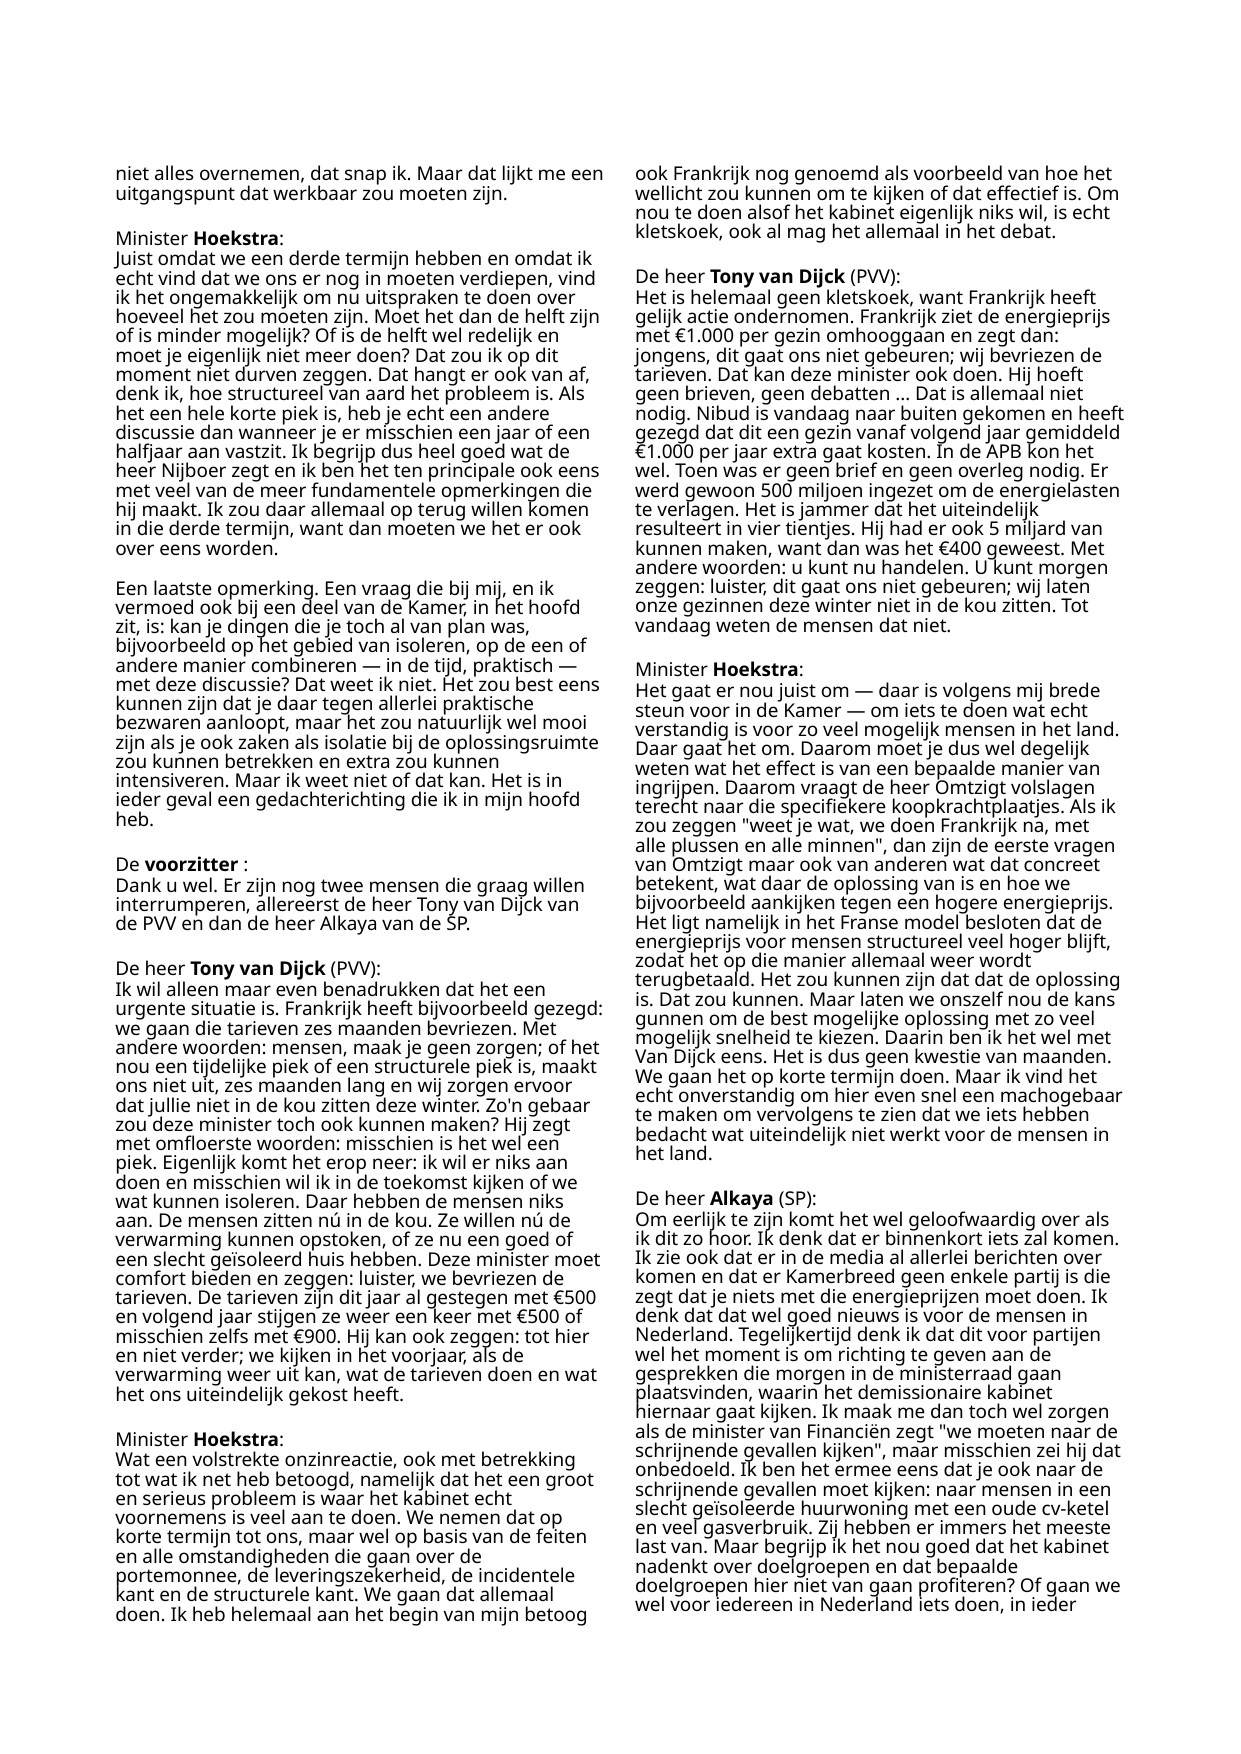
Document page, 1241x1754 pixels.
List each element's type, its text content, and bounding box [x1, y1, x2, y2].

text De heer Alkaya (SP): [635, 1185, 1125, 1211]
text Minister Hoekstra: [115, 225, 605, 250]
text Minister Hoekstra: [635, 657, 1125, 682]
text Ik wil alleen maar even benadrukken dat het een urgente situatie is. Frankrijk heeft bijvoorbeeld gezegd: we gaan die tarieven zes maanden bevriezen. Met andere woorden: mensen, maak je geen zorgen; of het nou een tijdelijke piek of een structurele piek is, maakt ons niet uit, zes maanden lang en wij zorgen ervoor dat jullie niet in de kou zitten deze winter. Zo'n gebaar zou deze minister toch ook kunnen maken? Hij zegt met omfloerste woorden: misschien is het wel een piek. Eigenlijk komt het erop neer: ik wil er niks aan doen en misschien wil ik in de toekomst kijken of we wat kunnen isoleren. Daar hebben de mensen niks aan. De mensen zitten nú in de kou. Ze willen nú de verwarming kunnen opstoken, of ze nu een goed of een slecht geïsoleerd huis hebben. Deze minister moet comfort bieden en zeggen: luister, we bevriezen de tarieven. De tarieven zijn dit jaar al gestegen met €500 en volgend jaar stijgen ze weer een keer met €500 of misschien zelfs met €900. Hij kan ook zeggen: tot hier en niet verder; we kijken in het voorjaar, als de verwarming weer uit kan, wat de tarieven doen en wat het ons uiteindelijk gekost heeft. [115, 981, 605, 1405]
text ook Frankrijk nog genoemd als voorbeeld van hoe het wellicht zou kunnen om te kijken of dat effectief is. Om nou te doen alsof het kabinet eigenlijk niks wil, is echt kletskoek, ook al mag het allemaal in het debat. [635, 165, 1125, 242]
text De heer Tony van Dijck (PVV): [635, 263, 1125, 289]
text De voorzitter : [115, 851, 605, 877]
text Het gaat er nou juist om — daar is volgens mij brede steun voor in de Kamer — om iets te doen wat echt verstandig is voor zo veel mogelijk mensen in het land. Daar gaat het om. Daarom moet je dus wel degelijk weten wat het effect is van een bepaalde manier van ingrijpen. Daarom vraagt de heer Omtzigt volslagen terecht naar die specifiekere koopkrachtplaatjes. Als ik zou zeggen "weet je wat, we doen Frankrijk na, met alle plussen en alle minnen", dan zijn de eerste vragen van Omtzigt maar ook van anderen wat dat concreet betekent, wat daar de oplossing van is en hoe we bijvoorbeeld aankijken tegen een hogere energieprijs. Het ligt namelijk in het Franse model besloten dat de energieprijs voor mensen structureel veel hoger blijft, zodat het op die manier allemaal weer wordt terugbetaald. Het zou kunnen zijn dat dat de oplossing is. Dat zou kunnen. Maar laten we onszelf nou de kans gunnen om de best mogelijke oplossing met zo veel mogelijk snelheid te kiezen. Daarin ben ik het wel met Van Dijck eens. Het is dus geen kwestie van maanden. We gaan het op korte termijn doen. Maar ik vind het echt onverstandig om hier even snel een machogebaar te maken om vervolgens te zien dat we iets hebben bedacht wat uiteindelijk niet werkt voor de mensen in het land. [635, 682, 1125, 1164]
text Juist omdat we een derde termijn hebben en omdat ik echt vind dat we ons er nog in moeten verdiepen, vind ik het ongemakkelijk om nu uitspraken te doen over hoeveel het zou moeten zijn. Moet het dan de helft zijn of is minder mogelijk? Of is de helft wel redelijk en moet je eigenlijk niet meer doen? Dat zou ik op dit moment niet durven zeggen. Dat hangt er ook van af, denk ik, hoe structureel van aard het probleem is. Als het een hele korte piek is, heb je echt een andere discussie dan wanneer je er misschien een jaar of een halfjaar aan vastzit. Ik begrijp dus heel goed wat de heer Nijboer zegt en ik ben het ten principale ook eens met veel van de meer fundamentele opmerkingen die hij maakt. Ik zou daar allemaal op terug willen komen in die derde termijn, want dan moeten we het er ook over eens worden. [115, 250, 605, 559]
text Minister Hoekstra: [115, 1426, 605, 1451]
text Dank u wel. Er zijn nog twee mensen die graag willen interrumperen, allereerst de heer Tony van Dijck van de PVV en dan de heer Alkaya van de SP. [115, 877, 605, 934]
text Een laatste opmerking. Een vraag die bij mij, en ik vermoed ook bij een deel van de Kamer, in het hoofd zit, is: kan je dingen die je toch al van plan was, bijvoorbeeld op het gebied van isoleren, op de een of andere manier combineren — in de tijd, praktisch — met deze discussie? Dat weet ik niet. Het zou best eens kunnen zijn dat je daar tegen allerlei praktische bezwaren aanloopt, maar het zou natuurlijk wel mooi zijn als je ook zaken als isolatie bij de oplossingsruimte zou kunnen betrekken en extra zou kunnen intensiveren. Maar ik weet niet of dat kan. Het is in ieder geval een gedachterichting die ik in mijn hoofd heb. [115, 579, 605, 830]
text Wat een volstrekte onzinreactie, ook met betrekking tot wat ik net heb betoogd, namelijk dat het een groot en serieus probleem is waar het kabinet echt voornemens is veel aan te doen. We nemen dat op korte termijn tot ons, maar wel op basis van de feiten en alle omstandigheden die gaan over de portemonnee, de leveringszekerheid, de incidentele kant en de structurele kant. We gaan dat allemaal doen. Ik heb helemaal aan het begin van mijn betoog [115, 1451, 605, 1625]
text Het is helemaal geen kletskoek, want Frankrijk heeft gelijk actie ondernomen. Frankrijk ziet de energieprijs met €1.000 per gezin omhooggaan en zegt dan: jongens, dit gaat ons niet gebeuren; wij bevriezen de tarieven. Dat kan deze minister ook doen. Hij hoeft geen brieven, geen debatten … Dat is allemaal niet nodig. Nibud is vandaag naar buiten gekomen en heeft gezegd dat dit een gezin vanaf volgend jaar gemiddeld €1.000 per jaar extra gaat kosten. In de APB kon het wel. Toen was er geen brief en geen overleg nodig. Er werd gewoon 500 miljoen ingezet om de energielasten te verlagen. Het is jammer dat het uiteindelijk resulteert in vier tientjes. Hij had er ook 5 miljard van kunnen maken, want dan was het €400 geweest. Met andere woorden: u kunt nu handelen. U kunt morgen zeggen: luister, dit gaat ons niet gebeuren; wij laten onze gezinnen deze winter niet in de kou zitten. Tot vandaag weten de mensen dat niet. [635, 289, 1125, 636]
text Om eerlijk te zijn komt het wel geloofwaardig over als ik dit zo hoor. Ik denk dat er binnenkort iets zal komen. Ik zie ook dat er in de media al allerlei berichten over komen en dat er Kamerbreed geen enkele partij is die zegt dat je niets met die energieprijzen moet doen. Ik denk dat dat wel goed nieuws is voor de mensen in Nederland. Tegelijkertijd denk ik dat dit voor partijen wel het moment is om richting te geven aan de gesprekken die morgen in de ministerraad gaan plaatsvinden, waarin het demissionaire kabinet hiernaar gaat kijken. Ik maak me dan toch wel zorgen als de minister van Financiën zegt "we moeten naar de schrijnende gevallen kijken", maar misschien zei hij dat onbedoeld. Ik ben het ermee eens dat je ook naar de schrijnende gevallen moet kijken: naar mensen in een slecht geïsoleerde huurwoning met een oude cv-ketel en veel gasverbruik. Zij hebben er immers het meeste last van. Maar begrijp ik het nou goed dat het kabinet nadenkt over doelgroepen en dat bepaalde doelgroepen hier niet van gaan profiteren? Of gaan we wel voor iedereen in Nederland iets doen, in ieder [635, 1211, 1125, 1615]
text De heer Tony van Dijck (PVV): [115, 955, 605, 981]
text niet alles overnemen, dat snap ik. Maar dat lijkt me een uitgangspunt dat werkbaar zou moeten zijn. [115, 165, 605, 204]
